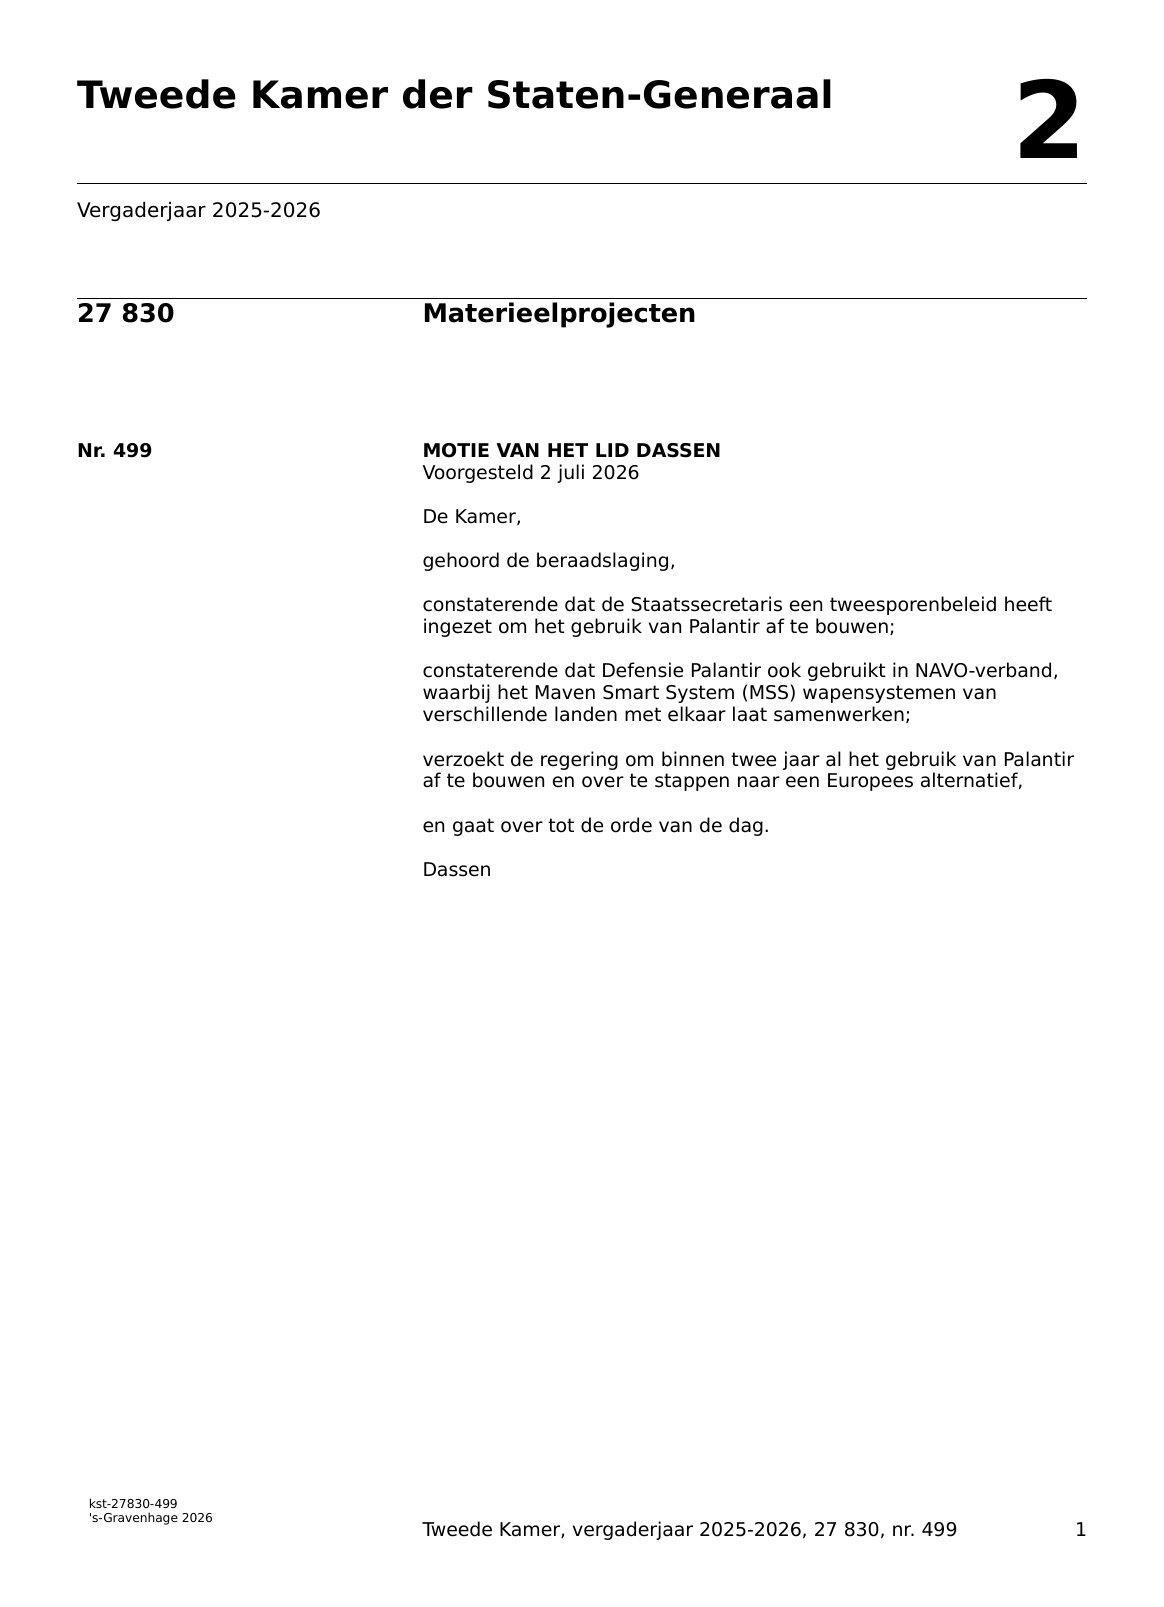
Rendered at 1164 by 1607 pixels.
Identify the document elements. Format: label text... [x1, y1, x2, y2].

text Dassen [422, 859, 1087, 881]
text constaterende dat de Staatssecretaris een tweesporenbeleid heeft ingezet om het gebruik van Palantir af te bouwen; [422, 594, 1087, 638]
text en gaat over tot de orde van de dag. [422, 814, 1087, 837]
table_cell Vergaderjaar 2025-2026 [77, 184, 1087, 298]
table_header 2 [886, 59, 1087, 183]
text kst-27830-499 [88, 1497, 323, 1511]
text 's-Gravenhage 2026 [88, 1511, 323, 1525]
text verzoekt de regering om binnen twee jaar al het gebruik van Palantir af te bouwen en over te stappen naar een Europees alternatief, [422, 748, 1087, 792]
subtitle Nr. 499 MOTIE VAN HET LID DASSEN [77, 440, 1087, 462]
table_header Tweede Kamer der Staten-Generaal [77, 59, 886, 183]
text Voorgesteld 2 juli 2026 [422, 462, 1087, 484]
text gehoord de beraadslaging, [422, 550, 1087, 572]
text constaterende dat Defensie Palantir ook gebruikt in NAVO-verband, waarbij het Maven Smart System (MSS) wapensystemen van verschillende landen met elkaar laat samenwerken; [422, 660, 1087, 726]
subtitle 27 830 Materieelprojecten [77, 299, 1087, 329]
text De Kamer, [422, 506, 1087, 528]
